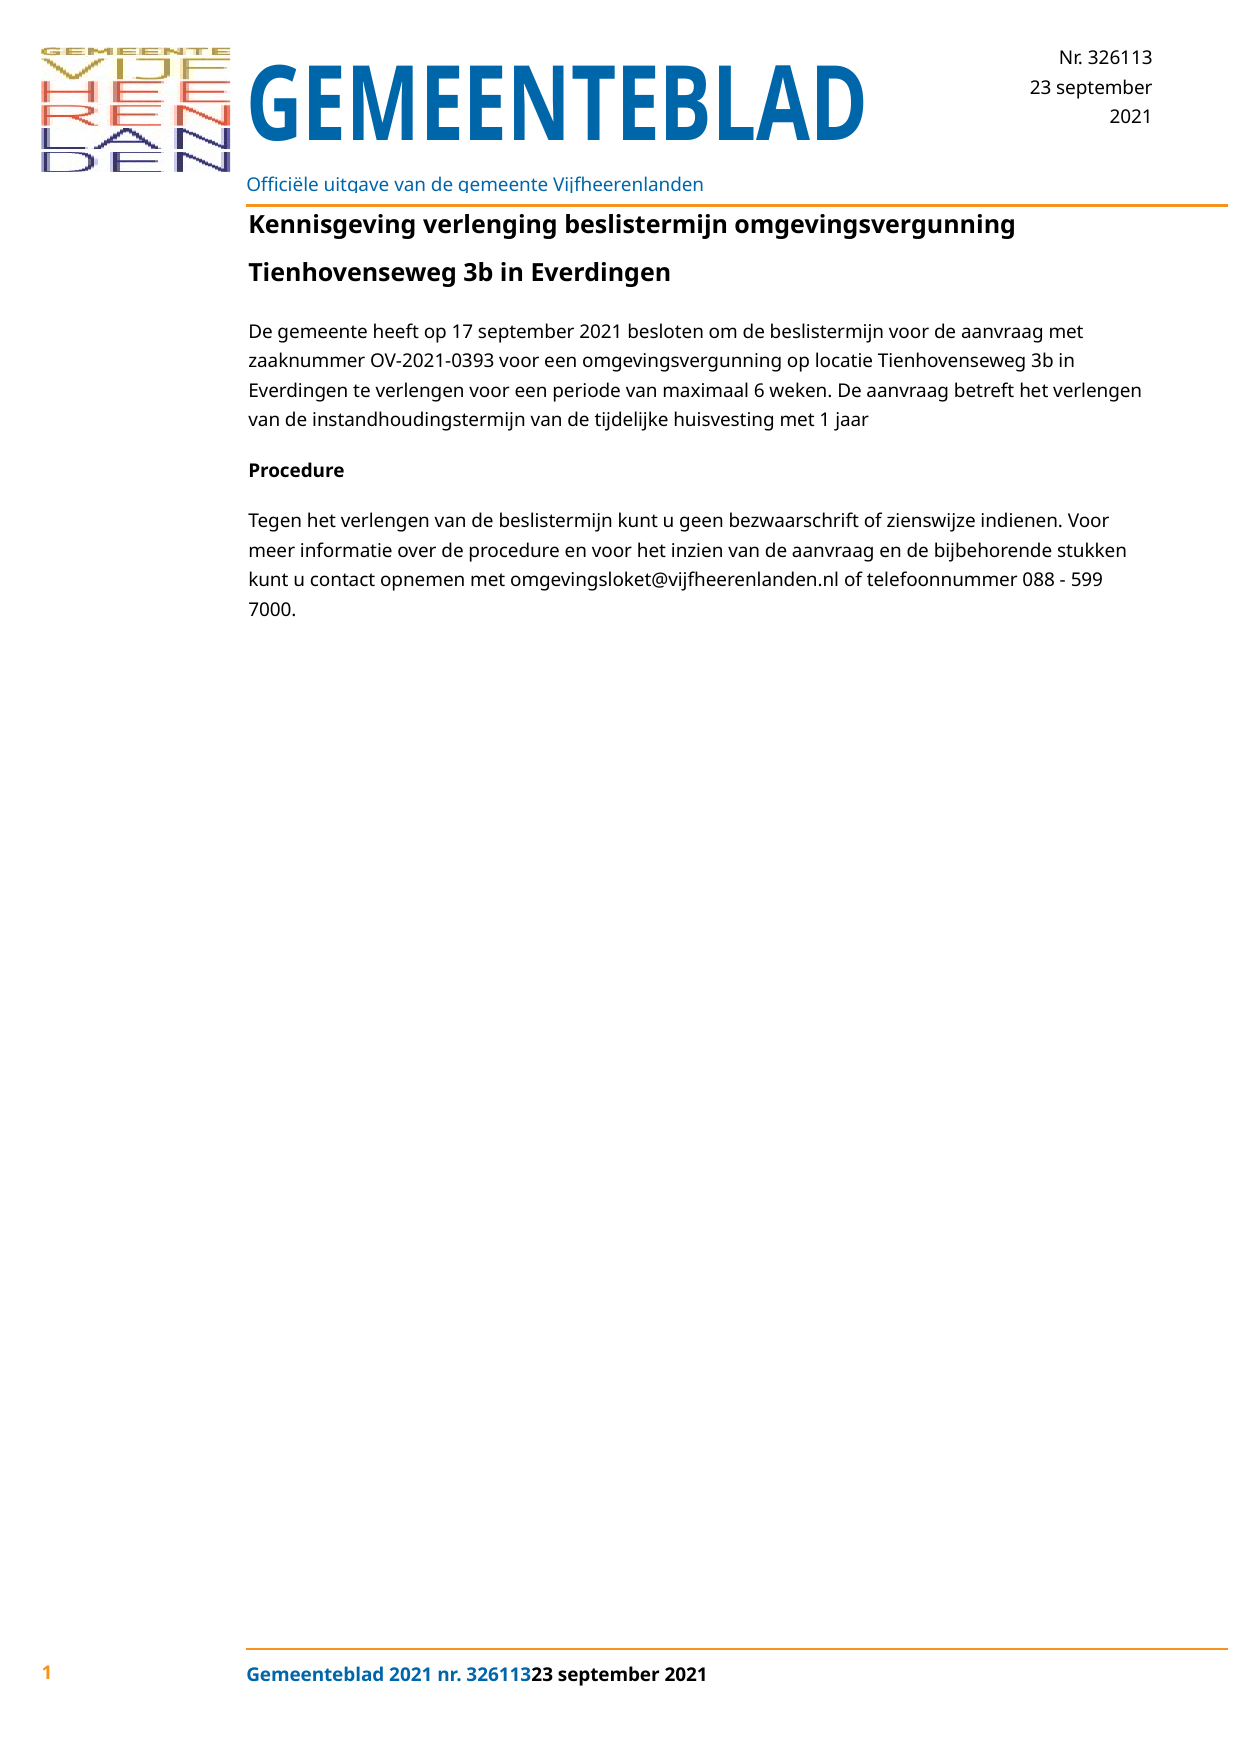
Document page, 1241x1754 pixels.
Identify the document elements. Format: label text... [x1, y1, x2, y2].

text Tegen het verlengen van de beslistermijn kunt u geen bezwaarschrift of zienswijze indienen. Voor meer informatie over de procedure en voor het inzien van de aanvraag en de bijbehorende stukken kunt u contact opnemen met omgevingsloket@vijfheerenlanden.nl of telefoonnummer 088 - 599 7000. [248, 507, 1152, 622]
picture [41, 47, 231, 172]
text Procedure [248, 457, 1152, 483]
text Kennisgeving verlenging beslistermijn omgevingsvergunning Tienhovenseweg 3b in Everdingen [248, 207, 1152, 288]
text De gemeente heeft op 17 september 2021 besloten om de beslistermijn voor de aanvraag met zaaknummer OV-2021-0393 voor een omgevingsvergunning op locatie Tienhovenseweg 3b in Everdingen te verlengen voor een periode van maximaal 6 weken. De aanvraag betreft het verlengen van de instandhoudingstermijn van de tijdelijke huisvesting met 1 jaar [248, 318, 1152, 432]
